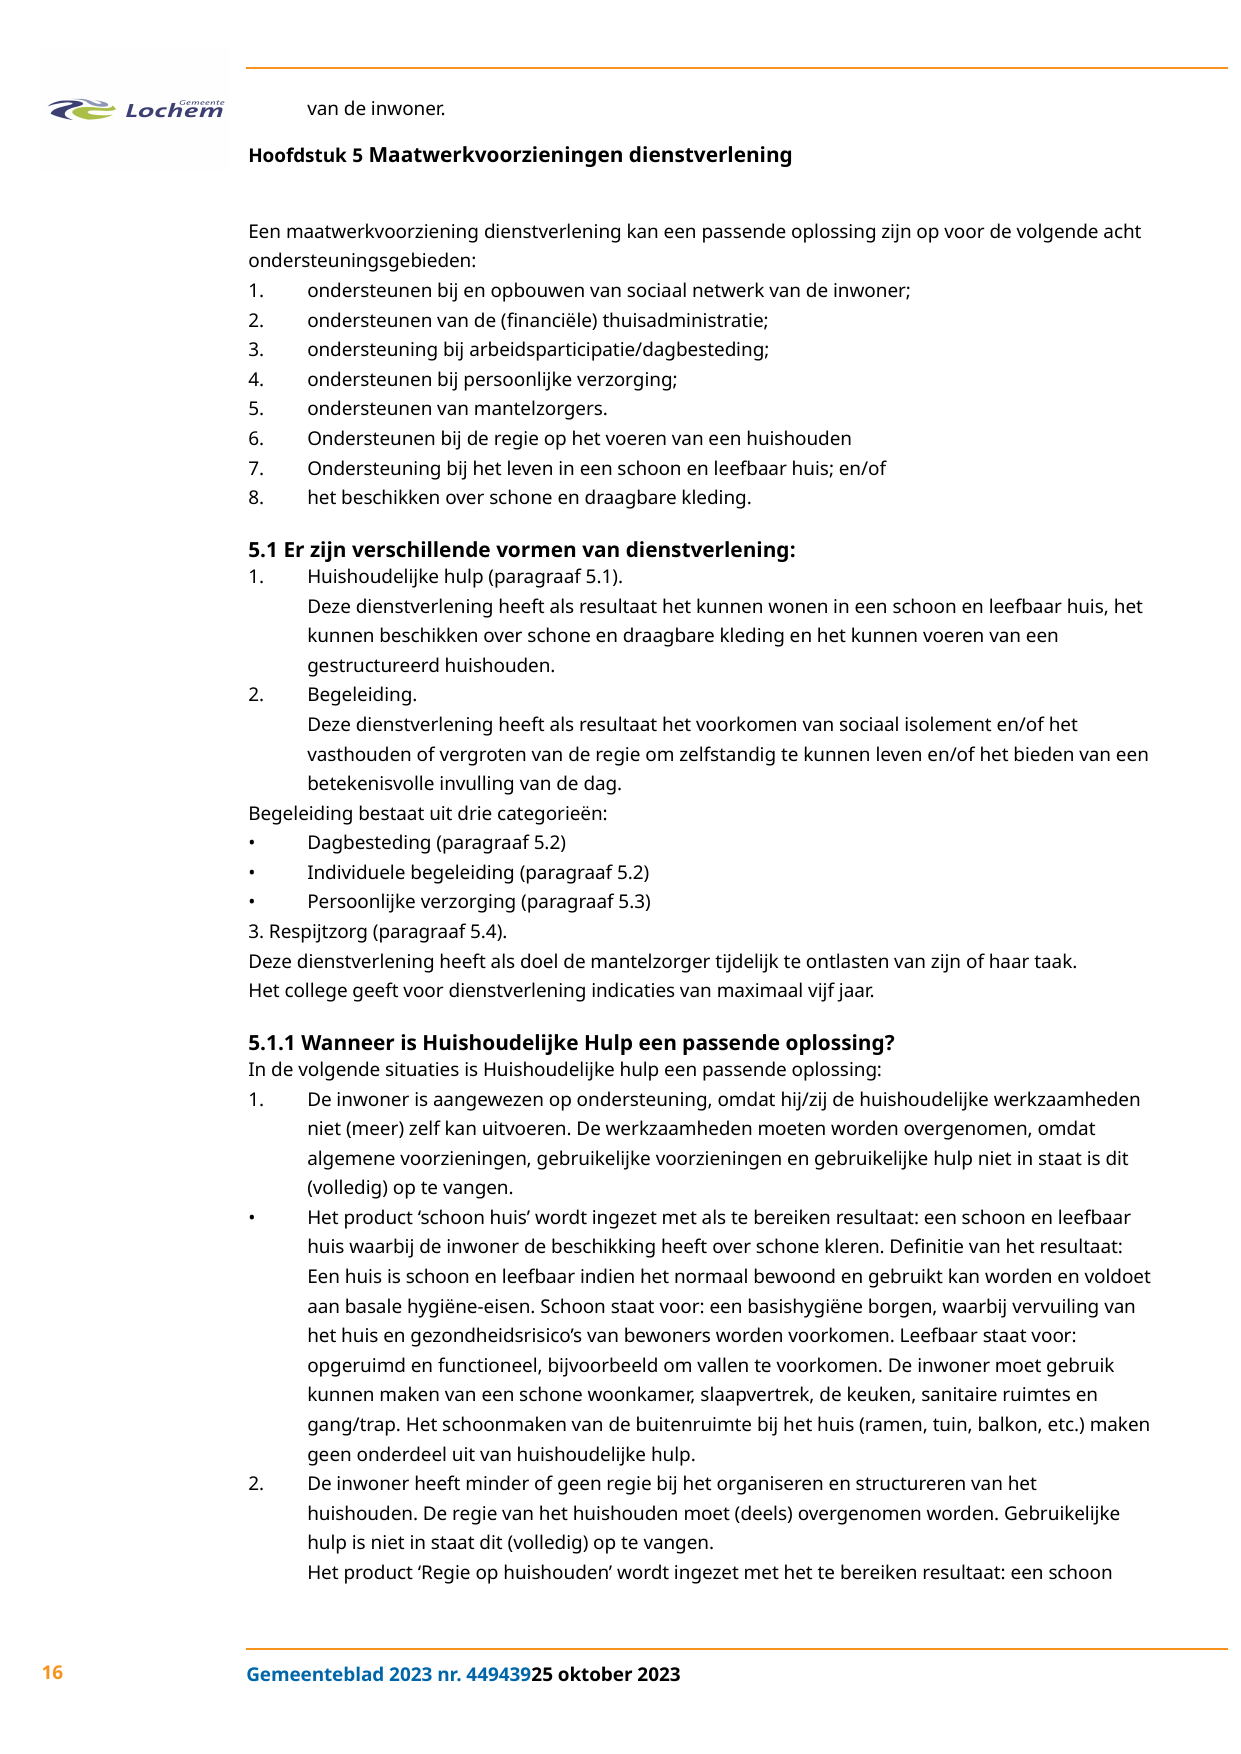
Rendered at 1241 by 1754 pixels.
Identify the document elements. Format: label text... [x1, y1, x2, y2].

text In de volgende situaties is Huishoudelijke hulp een passende oplossing: [248, 1056, 1152, 1082]
list De inwoner heeft minder of geen regie bij het organiseren en structureren van het huishouden. De regie van het huishouden moet (deels) overgenomen worden. Gebruikelijke hulp is niet in staat dit (volledig) op te vangen. [248, 1470, 1152, 1555]
list Het product ‘Regie op huishouden’ wordt ingezet met het te bereiken resultaat: een schoon [248, 1559, 1152, 1585]
list Individuele begeleiding (paragraaf 5.2) [248, 859, 1152, 885]
list Deze dienstverlening heeft als resultaat het kunnen wonen in een schoon en leefbaar huis, het kunnen beschikken over schone en draagbare kleding en het kunnen voeren van een gestructureerd huishouden. [248, 593, 1152, 678]
list ondersteuning bij arbeidsparticipatie/dagbesteding; [248, 336, 1152, 362]
picture [41, 47, 231, 172]
text Een maatwerkvoorziening dienstverlening kan een passende oplossing zijn op voor de volgende acht ondersteuningsgebieden: [248, 218, 1152, 273]
list Het product ‘schoon huis’ wordt ingezet met als te bereiken resultaat: een schoon en leefbaar huis waarbij de inwoner de beschikking heeft over schone kleren. Definitie van het resultaat: Een huis is schoon en leefbaar indien het normaal bewoond en gebruikt kan worden en voldoet aan basale hygiëne-eisen. Schoon staat voor: een basishygiëne borgen, waarbij vervuiling van het huis en gezondheidsrisico’s van bewoners worden voorkomen. Leefbaar staat voor: opgeruimd en functioneel, bijvoorbeeld om vallen te voorkomen. De inwoner moet gebruik kunnen maken van een schone woonkamer, slaapvertrek, de keuken, sanitaire ruimtes en gang/trap. Het schoonmaken van de buitenruimte bij het huis (ramen, tuin, balkon, etc.) maken geen onderdeel uit van huishoudelijke hulp. [248, 1204, 1152, 1467]
list De inwoner is aangewezen op ondersteuning, omdat hij/zij de huishoudelijke werkzaamheden niet (meer) zelf kan uitvoeren. De werkzaamheden moeten worden overgenomen, omdat algemene voorzieningen, gebruikelijke voorzieningen en gebruikelijke hulp niet in staat is dit (volledig) op te vangen. [248, 1086, 1152, 1200]
list Persoonlijke verzorging (paragraaf 5.3) [248, 889, 1152, 914]
list ondersteunen bij en opbouwen van sociaal netwerk van de inwoner; [248, 277, 1152, 303]
list ondersteunen bij persoonlijke verzorging; [248, 366, 1152, 392]
list het beschikken over schone en draagbare kleding. [248, 484, 1152, 510]
text Begeleiding bestaat uit drie categorieën: [248, 800, 1152, 826]
list Dagbesteding (paragraaf 5.2) [248, 829, 1152, 855]
text Deze dienstverlening heeft als doel de mantelzorger tijdelijk te ontlasten van zijn of haar taak. [248, 948, 1152, 973]
list ondersteunen van mantelzorgers. [248, 396, 1152, 421]
list Deze dienstverlening heeft als resultaat het voorkomen van sociaal isolement en/of het vasthouden of vergroten van de regie om zelfstandig te kunnen leven en/of het bieden van een betekenisvolle invulling van de dag. [248, 711, 1152, 796]
text 5.1 Er zijn verschillende vormen van dienstverlening: [248, 535, 1152, 563]
list Begeleiding. [248, 682, 1152, 707]
list Ondersteunen bij de regie op het voeren van een huishouden [248, 425, 1152, 451]
text 5.1.1 Wanneer is Huishoudelijke Hulp een passende oplossing? [248, 1028, 1152, 1056]
text 3. Respijtzorg (paragraaf 5.4). [248, 918, 1152, 944]
list van de inwoner. [248, 95, 1152, 121]
text Hoofdstuk 5 Maatwerkvoorzieningen dienstverlening [248, 140, 1152, 169]
list Huishoudelijke hulp (paragraaf 5.1). [248, 563, 1152, 589]
text Het college geeft voor dienstverlening indicaties van maximaal vijf jaar. [248, 977, 1152, 1003]
list Ondersteuning bij het leven in een schoon en leefbaar huis; en/of [248, 455, 1152, 481]
list ondersteunen van de (financiële) thuisadministratie; [248, 307, 1152, 333]
